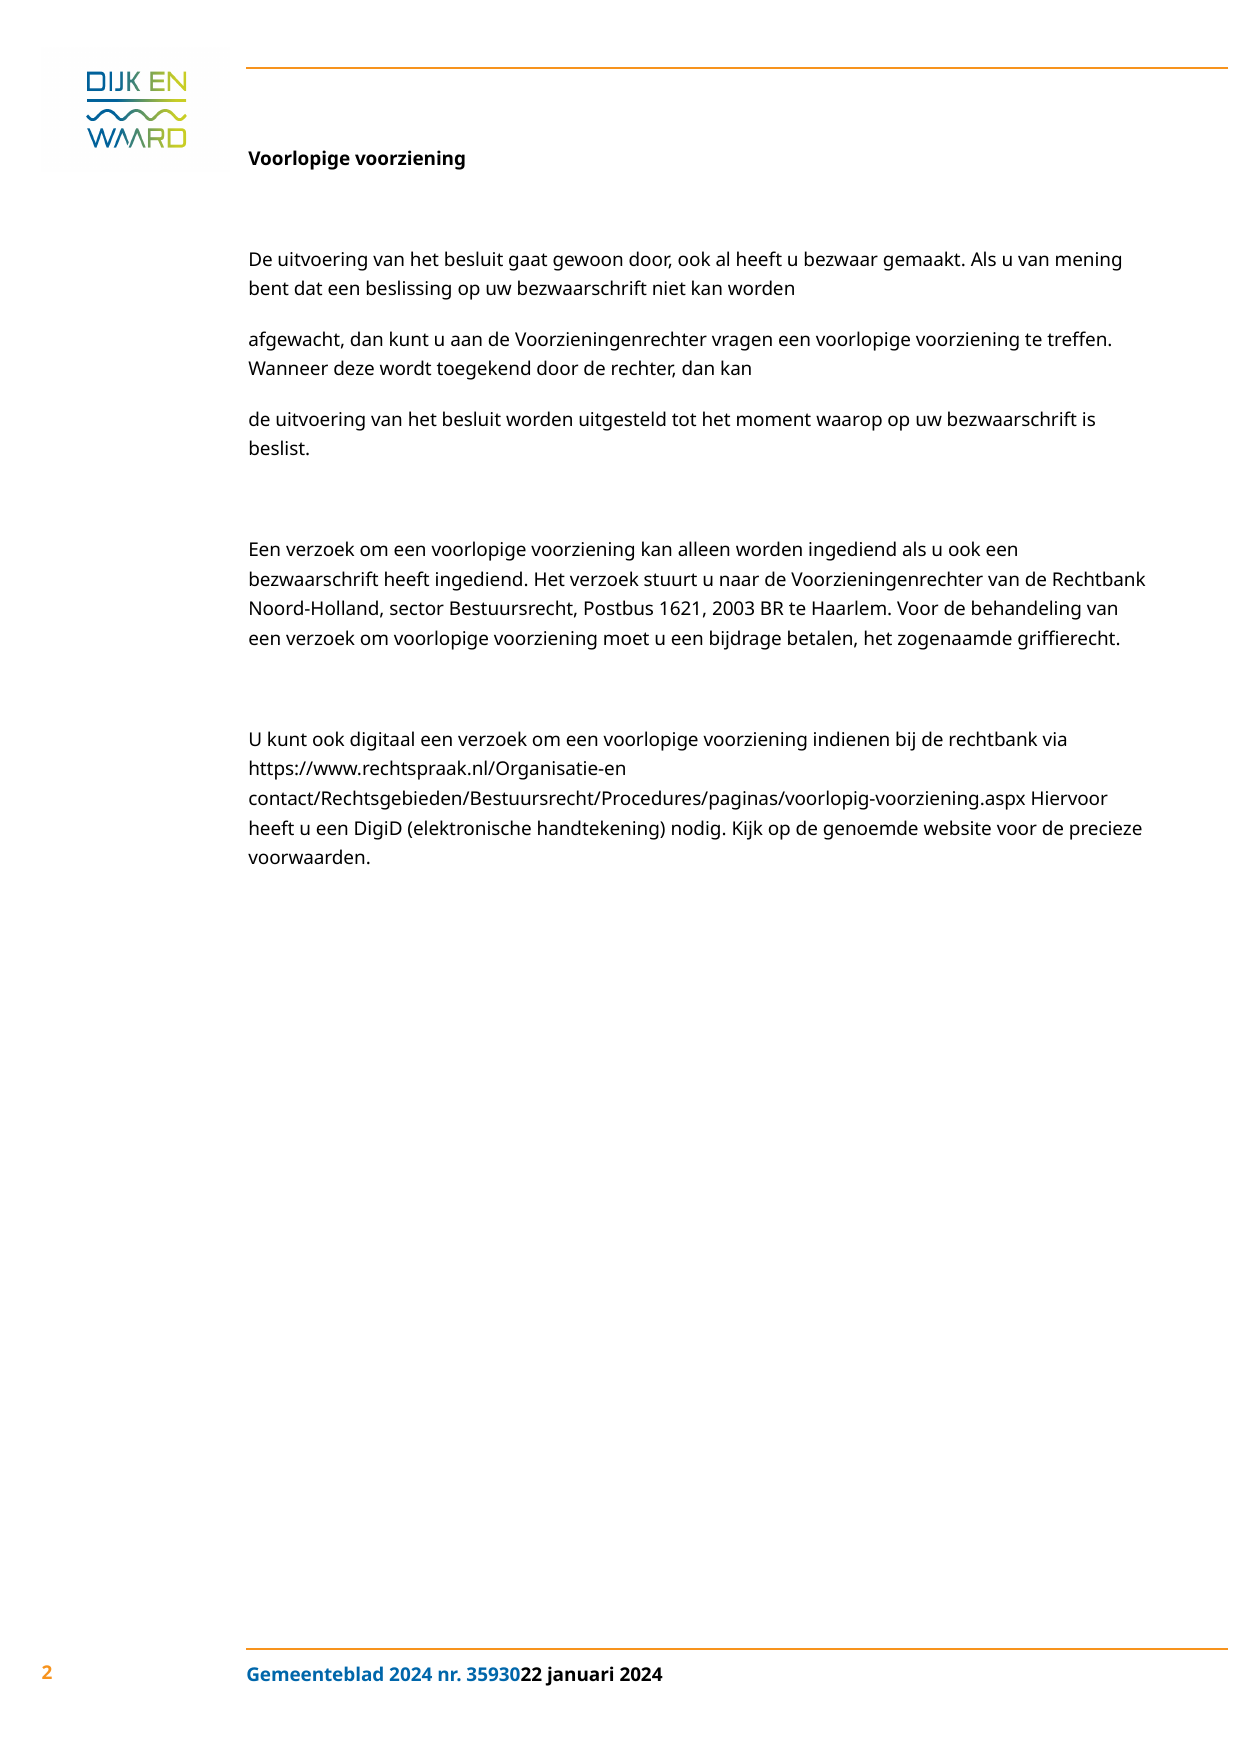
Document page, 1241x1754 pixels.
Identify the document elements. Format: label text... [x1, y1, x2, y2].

text De uitvoering van het besluit gaat gewoon door, ook al heeft u bezwaar gemaakt. Als u van mening bent dat een beslissing op uw bezwaarschrift niet kan worden [248, 246, 1152, 301]
text afgewacht, dan kunt u aan de Voorzieningenrechter vragen een voorlopige voorziening te treffen. Wanneer deze wordt toegekend door de rechter, dan kan [248, 326, 1152, 381]
text Voorlopige voorziening [248, 145, 1152, 171]
text Een verzoek om een voorlopige voorziening kan alleen worden ingediend als u ook een bezwaarschrift heeft ingediend. Het verzoek stuurt u naar de Voorzieningenrechter van de Rechtbank Noord-Holland, sector Bestuursrecht, Postbus 1621, 2003 BR te Haarlem. Voor de behandeling van een verzoek om voorlopige voorziening moet u een bijdrage betalen, het zogenaamde griffierecht. [248, 536, 1152, 651]
picture [41, 47, 231, 172]
text de uitvoering van het besluit worden uitgesteld tot het moment waarop op uw bezwaarschrift is beslist. [248, 406, 1152, 461]
text U kunt ook digitaal een verzoek om een voorlopige voorziening indienen bij de rechtbank via https://www.rechtspraak.nl/Organisatie-en contact/Rechtsgebieden/Bestuursrecht/Procedures/paginas/voorlopig-voorziening.aspx Hiervoor heeft u een DigiD (elektronische handtekening) nodig. Kijk op de genoemde website voor de precieze voorwaarden. [248, 726, 1152, 870]
